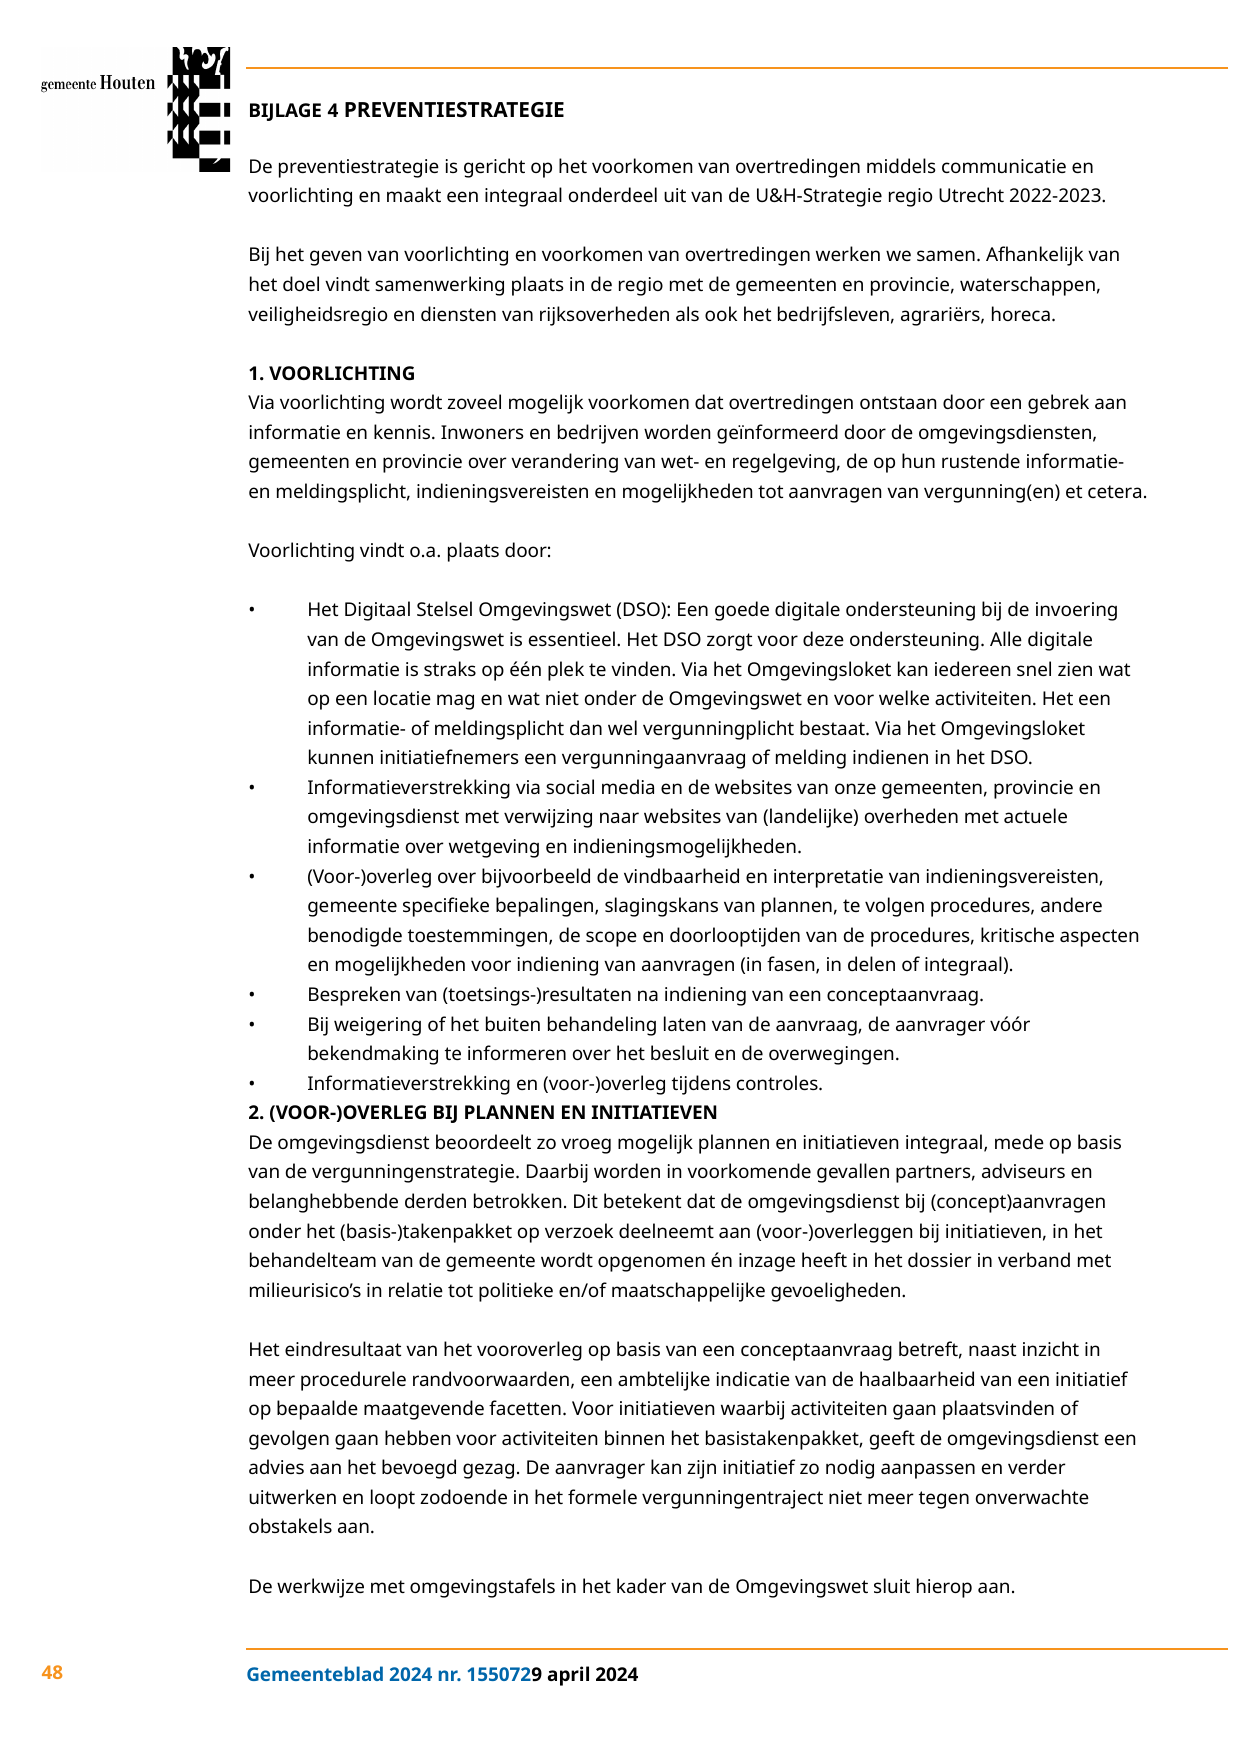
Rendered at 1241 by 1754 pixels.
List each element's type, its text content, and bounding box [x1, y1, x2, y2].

text De werkwijze met omgevingstafels in het kader van de Omgevingswet sluit hierop aan. [248, 1573, 1152, 1599]
text Het eindresultaat van het vooroverleg op basis van een conceptaanvraag betreft, naast inzicht in meer procedurele randvoorwaarden, een ambtelijke indicatie van de haalbaarheid van een initiatief op bepaalde maatgevende facetten. Voor initiatieven waarbij activiteiten gaan plaatsvinden of gevolgen gaan hebben voor activiteiten binnen het basistakenpakket, geeft de omgevingsdienst een advies aan het bevoegd gezag. De aanvrager kan zijn initiatief zo nodig aanpassen en verder uitwerken en loopt zodoende in het formele vergunningentraject niet meer tegen onverwachte obstakels aan. [248, 1336, 1152, 1539]
text Bij het geven van voorlichting en voorkomen van overtredingen werken we samen. Afhankelijk van het doel vindt samenwerking plaats in de regio met de gemeenten en provincie, waterschappen, veiligheidsregio en diensten van rijksoverheden als ook het bedrijfsleven, agrariërs, horeca. [248, 242, 1152, 327]
list Bespreken van (toetsings-)resultaten na indiening van een conceptaanvraag. [248, 981, 1152, 1007]
list Informatieverstrekking en (voor-)overleg tijdens controles. [248, 1070, 1152, 1096]
text Via voorlichting wordt zoveel mogelijk voorkomen dat overtredingen ontstaan door een gebrek aan informatie en kennis. Inwoners en bedrijven worden geïnformeerd door de omgevingsdiensten, gemeenten en provincie over verandering van wet- en regelgeving, de op hun rustende informatie- en meldingsplicht, indieningsvereisten en mogelijkheden tot aanvragen van vergunning(en) et cetera. [248, 389, 1152, 504]
list Het Digitaal Stelsel Omgevingswet (DSO): Een goede digitale ondersteuning bij de invoering van de Omgevingswet is essentieel. Het DSO zorgt voor deze ondersteuning. Alle digitale informatie is straks op één plek te vinden. Via het Omgevingsloket kan iedereen snel zien wat op een locatie mag en wat niet onder de Omgevingswet en voor welke activiteiten. Het een informatie- of meldingsplicht dan wel vergunningplicht bestaat. Via het Omgevingsloket kunnen initiatiefnemers een vergunningaanvraag of melding indienen in het DSO. [248, 597, 1152, 770]
list (Voor-)overleg over bijvoorbeeld de vindbaarheid en interpretatie van indieningsvereisten, gemeente specifieke bepalingen, slagingskans van plannen, te volgen procedures, andere benodigde toestemmingen, de scope en doorlooptijden van de procedures, kritische aspecten en mogelijkheden voor indiening van aanvragen (in fasen, in delen of integraal). [248, 863, 1152, 977]
text Voorlichting vindt o.a. plaats door: [248, 537, 1152, 563]
text 2. (VOOR-)OVERLEG BIJ PLANNEN EN INITIATIEVEN [248, 1099, 1152, 1125]
list Informatieverstrekking via social media en de websites van onze gemeenten, provincie en omgevingsdienst met verwijzing naar websites van (landelijke) overheden met actuele informatie over wetgeving en indieningsmogelijkheden. [248, 774, 1152, 859]
picture [41, 47, 231, 172]
text 1. VOORLICHTING [248, 360, 1152, 386]
text De preventiestrategie is gericht op het voorkomen van overtredingen middels communicatie en voorlichting en maakt een integraal onderdeel uit van de U&H-Strategie regio Utrecht 2022-2023. [248, 153, 1152, 208]
text De omgevingsdienst beoordeelt zo vroeg mogelijk plannen en initiatieven integraal, mede op basis van de vergunningenstrategie. Daarbij worden in voorkomende gevallen partners, adviseurs en belanghebbende derden betrokken. Dit betekent dat de omgevingsdienst bij (concept)aanvragen onder het (basis-)takenpakket op verzoek deelneemt aan (voor-)overleggen bij initiatieven, in het behandelteam van de gemeente wordt opgenomen én inzage heeft in het dossier in verband met milieurisico’s in relatie tot politieke en/of maatschappelijke gevoeligheden. [248, 1129, 1152, 1303]
list Bij weigering of het buiten behandeling laten van de aanvraag, de aanvrager vóór bekendmaking te informeren over het besluit en de overwegingen. [248, 1011, 1152, 1066]
text BIJLAGE 4 PREVENTIESTRATEGIE [248, 95, 1152, 123]
